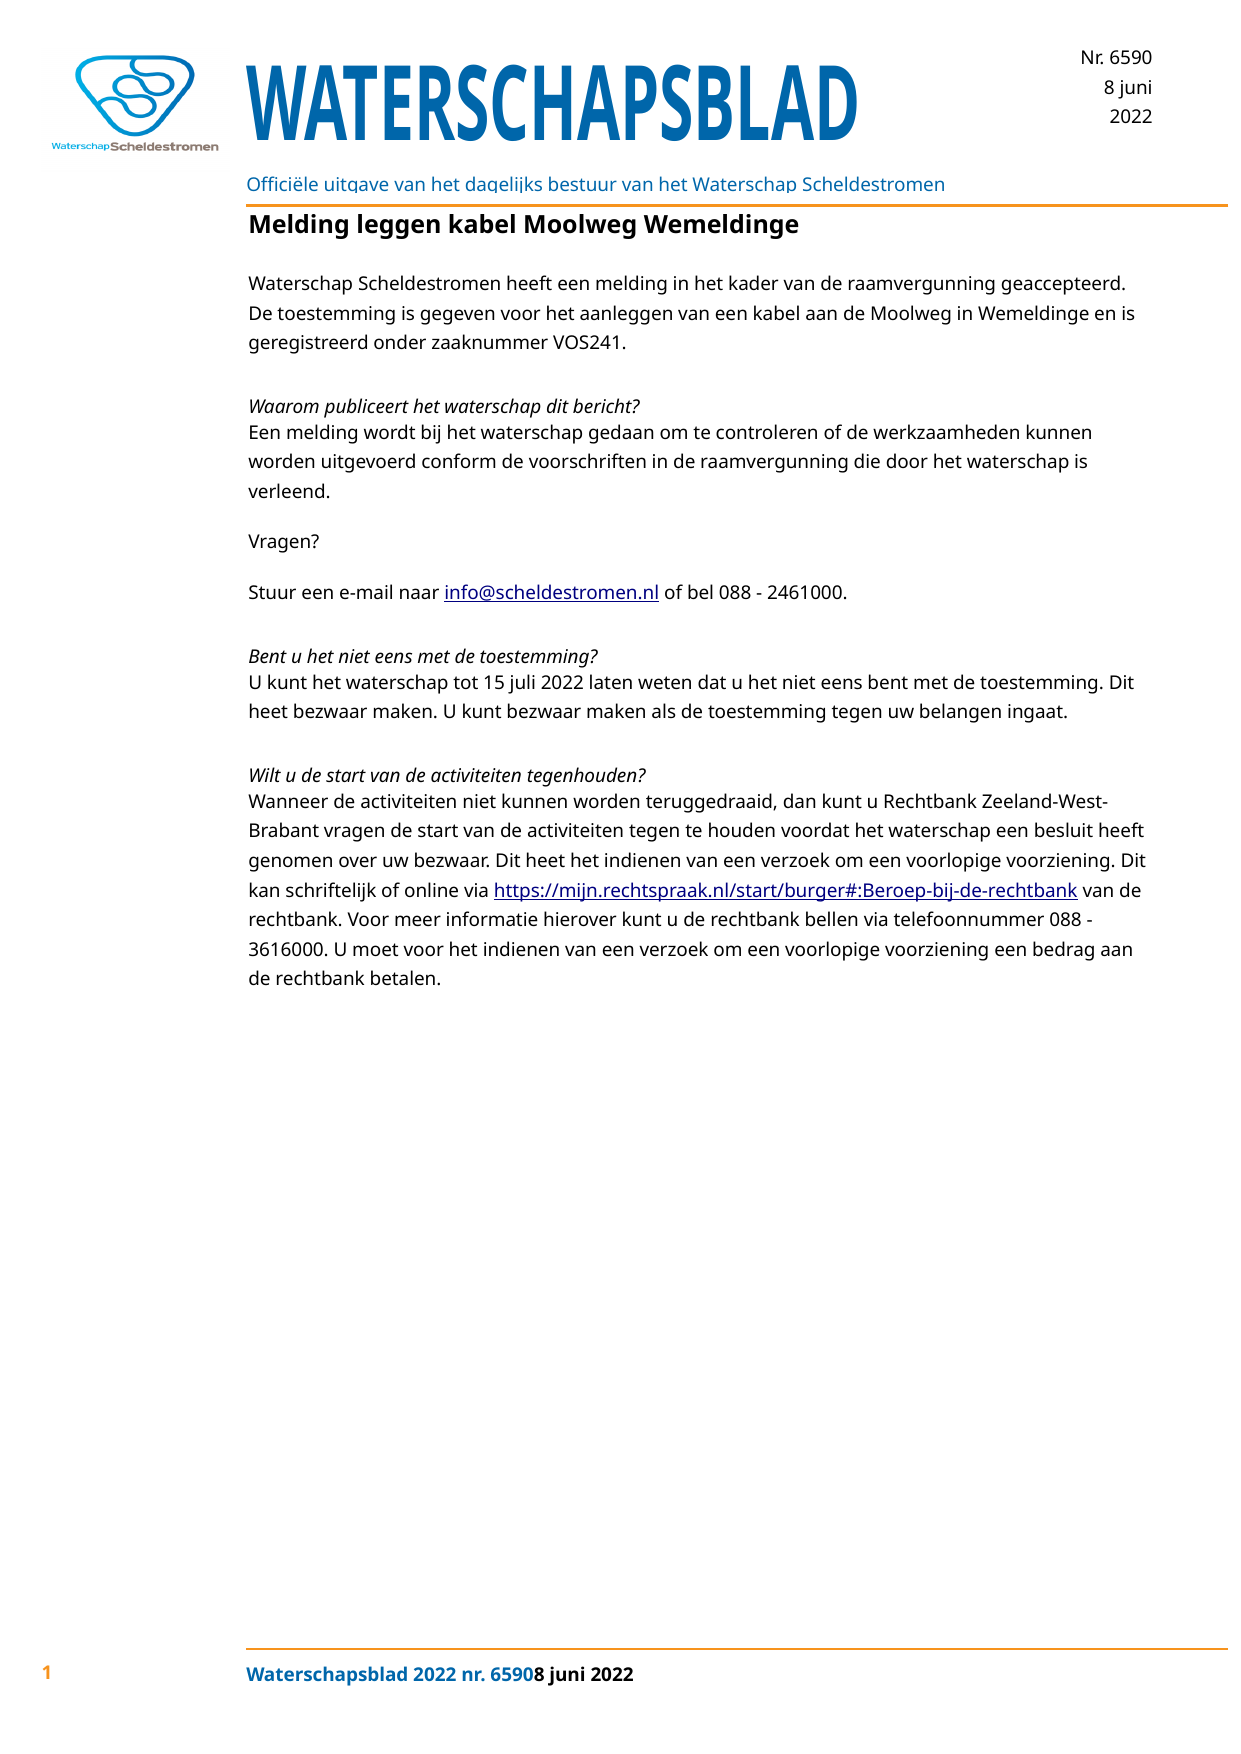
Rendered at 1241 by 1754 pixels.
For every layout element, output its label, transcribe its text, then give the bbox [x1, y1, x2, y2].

text Stuur een e-mail naar info@scheldestromen.nl of bel 088 - 2461000. [248, 579, 1152, 605]
text Melding leggen kabel Moolweg Wemeldinge [248, 207, 1152, 241]
text Een melding wordt bij het waterschap gedaan om te controleren of de werkzaamheden kunnen worden uitgevoerd conform de voorschriften in de raamvergunning die door het waterschap is verleend. [248, 419, 1152, 504]
text Waterschap Scheldestromen heeft een melding in het kader van de raamvergunning geaccepteerd. De toestemming is gegeven voor het aanleggen van een kabel aan de Moolweg in Wemeldinge en is geregistreerd onder zaaknummer VOS241. [248, 270, 1152, 355]
text Wilt u de start van de activiteiten tegenhouden? [248, 762, 1152, 788]
text Wanneer de activiteiten niet kunnen worden teruggedraaid, dan kunt u Rechtbank Zeeland-West-Brabant vragen de start van de activiteiten tegen te houden voordat het waterschap een besluit heeft genomen over uw bezwaar. Dit heet het indienen van een verzoek om een voorlopige voorziening. Dit kan schriftelijk of online via https://mijn.rechtspraak.nl/start/burger#:Beroep-bij-de-rechtbank van de rechtbank. Voor meer informatie hierover kunt u de rechtbank bellen via telefoonnummer 088 - 3616000. U moet voor het indienen van een verzoek om een voorlopige voorziening een bedrag aan de rechtbank betalen. [248, 788, 1152, 991]
text Bent u het niet eens met de toestemming? [248, 643, 1152, 669]
text Waarom publiceert het waterschap dit bericht? [248, 393, 1152, 419]
text U kunt het waterschap tot 15 juli 2022 laten weten dat u het niet eens bent met de toestemming. Dit heet bezwaar maken. U kunt bezwaar maken als de toestemming tegen uw belangen ingaat. [248, 669, 1152, 724]
picture [41, 47, 231, 172]
text Vragen? [248, 529, 1152, 554]
